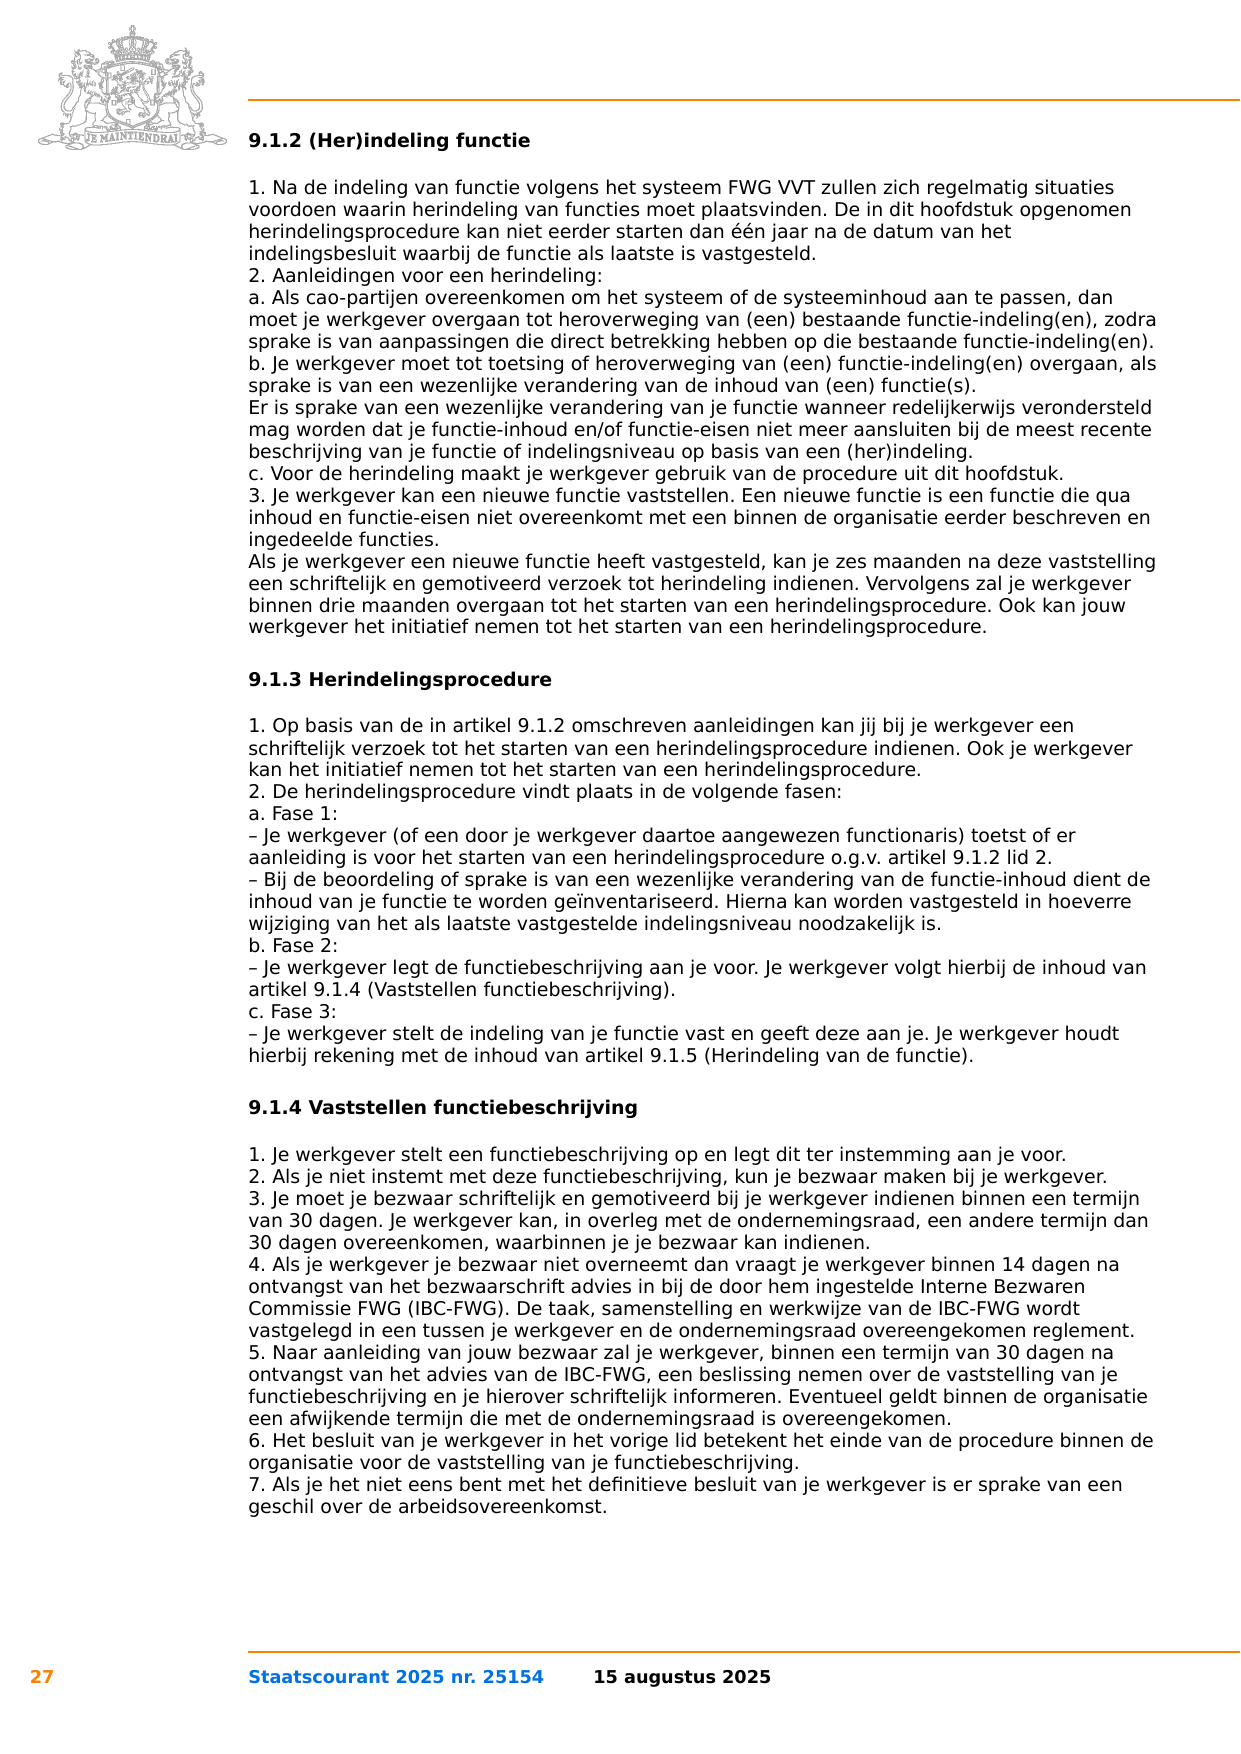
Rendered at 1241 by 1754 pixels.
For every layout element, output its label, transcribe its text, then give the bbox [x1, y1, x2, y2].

text – Bij de beoordeling of sprake is van een wezenlijke verandering van de functie-inhoud dient de inhoud van je functie te worden geïnventariseerd. Hierna kan worden vastgesteld in hoeverre wijziging van het als laatste vastgestelde indelingsniveau noodzakelijk is. [248, 869, 1163, 935]
text Als je werkgever een nieuwe functie heeft vastgesteld, kan je zes maanden na deze vaststelling een schriftelijk en gemotiveerd verzoek tot herindeling indienen. Vervolgens zal je werkgever binnen drie maanden overgaan tot het starten van een herindelingsprocedure. Ook kan jouw werkgever het initiatief nemen tot het starten van een herindelingsprocedure. [248, 551, 1163, 638]
text 1. Na de indeling van functie volgens het systeem FWG VVT zullen zich regelmatig situaties voordoen waarin herindeling van functies moet plaatsvinden. De in dit hoofdstuk opgenomen herindelingsprocedure kan niet eerder starten dan één jaar na de datum van het indelingsbesluit waarbij de functie als laatste is vastgesteld. [248, 177, 1163, 265]
text – Je werkgever stelt de indeling van je functie vast en geeft deze aan je. Je werkgever houdt hierbij rekening met de inhoud van artikel 9.1.5 (Herindeling van de functie). [248, 1023, 1163, 1067]
subtitle 9.1.2 (Her)indeling functie [248, 130, 1163, 152]
text 2. De herindelingsprocedure vindt plaats in de volgende fasen: [248, 781, 1163, 803]
text a. Als cao-partijen overeenkomen om het systeem of de systeeminhoud aan te passen, dan moet je werkgever overgaan tot heroverweging van (een) bestaande functie-indeling(en), zodra sprake is van aanpassingen die direct betrekking hebben op die bestaande functie-indeling(en). [248, 287, 1163, 353]
subtitle 9.1.4 Vaststellen functiebeschrijving [248, 1097, 1163, 1119]
text 2. Aanleidingen voor een herindeling: [248, 265, 1163, 287]
text 6. Het besluit van je werkgever in het vorige lid betekent het einde van de procedure binnen de organisatie voor de vaststelling van je functiebeschrijving. [248, 1430, 1163, 1474]
text 1. Je werkgever stelt een functiebeschrijving op en legt dit ter instemming aan je voor. [248, 1144, 1163, 1166]
text 3. Je werkgever kan een nieuwe functie vaststellen. Een nieuwe functie is een functie die qua inhoud en functie-eisen niet overeenkomt met een binnen de organisatie eerder beschreven en ingedeelde functies. [248, 484, 1163, 551]
text Er is sprake van een wezenlijke verandering van je functie wanneer redelijkerwijs verondersteld mag worden dat je functie-inhoud en/of functie-eisen niet meer aansluiten bij de meest recente beschrijving van je functie of indelingsniveau op basis van een (her)indeling. [248, 397, 1163, 463]
text 3. Je moet je bezwaar schriftelijk en gemotiveerd bij je werkgever indienen binnen een termijn van 30 dagen. Je werkgever kan, in overleg met de ondernemingsraad, een andere termijn dan 30 dagen overeenkomen, waarbinnen je je bezwaar kan indienen. [248, 1188, 1163, 1254]
text a. Fase 1: [248, 803, 1163, 825]
text 5. Naar aanleiding van jouw bezwaar zal je werkgever, binnen een termijn van 30 dagen na ontvangst van het advies van de IBC-FWG, een beslissing nemen over de vaststelling van je functiebeschrijving en je hierover schriftelijk informeren. Eventueel geldt binnen de organisatie een afwijkende termijn die met de ondernemingsraad is overeengekomen. [248, 1342, 1163, 1430]
text 4. Als je werkgever je bezwaar niet overneemt dan vraagt je werkgever binnen 14 dagen na ontvangst van het bezwaarschrift advies in bij de door hem ingestelde Interne Bezwaren Commissie FWG (IBC-FWG). De taak, samenstelling en werkwijze van de IBC-FWG wordt vastgelegd in een tussen je werkgever en de ondernemingsraad overeengekomen reglement. [248, 1254, 1163, 1342]
text b. Fase 2: [248, 935, 1163, 957]
text c. Voor de herindeling maakt je werkgever gebruik van de procedure uit dit hoofdstuk. [248, 463, 1163, 484]
text b. Je werkgever moet tot toetsing of heroverweging van (een) functie-indeling(en) overgaan, als sprake is van een wezenlijke verandering van de inhoud van (een) functie(s). [248, 353, 1163, 397]
text – Je werkgever legt de functiebeschrijving aan je voor. Je werkgever volgt hierbij de inhoud van artikel 9.1.4 (Vaststellen functiebeschrijving). [248, 957, 1163, 1001]
subtitle 9.1.3 Herindelingsprocedure [248, 668, 1163, 690]
text 1. Op basis van de in artikel 9.1.2 omschreven aanleidingen kan jij bij je werkgever een schriftelijk verzoek tot het starten van een herindelingsprocedure indienen. Ook je werkgever kan het initiatief nemen tot het starten van een herindelingsprocedure. [248, 715, 1163, 781]
text c. Fase 3: [248, 1001, 1163, 1023]
picture [38, 25, 227, 150]
text 7. Als je het niet eens bent met het definitieve besluit van je werkgever is er sprake van een geschil over de arbeidsovereenkomst. [248, 1474, 1163, 1518]
text 2. Als je niet instemt met deze functiebeschrijving, kun je bezwaar maken bij je werkgever. [248, 1166, 1163, 1188]
text – Je werkgever (of een door je werkgever daartoe aangewezen functionaris) toetst of er aanleiding is voor het starten van een herindelingsprocedure o.g.v. artikel 9.1.2 lid 2. [248, 825, 1163, 869]
